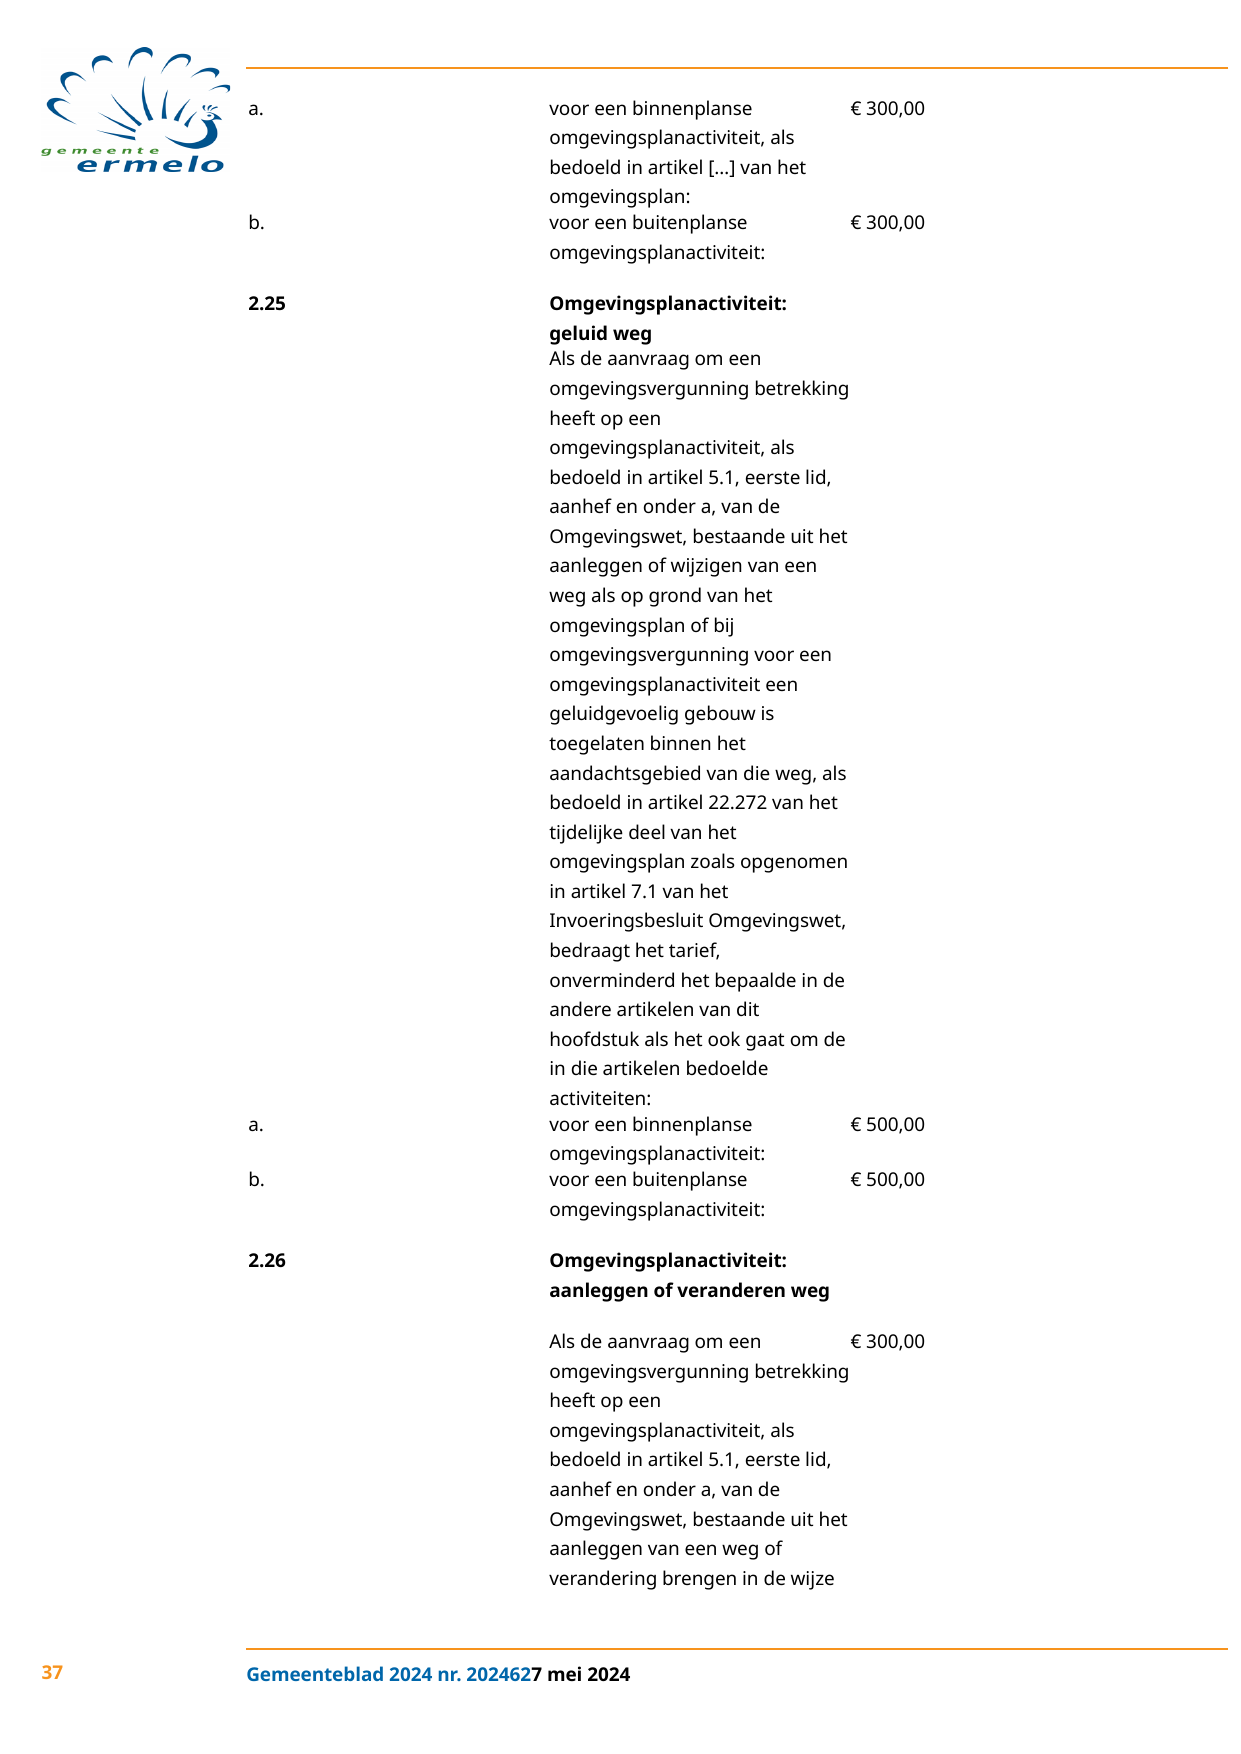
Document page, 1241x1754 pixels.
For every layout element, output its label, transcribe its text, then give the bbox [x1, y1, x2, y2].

table_cell [850, 265, 1152, 290]
table_cell voor een binnenplanse omgevingsplanactiviteit, als bedoeld in artikel […] van het omgevingsplan: [549, 95, 850, 209]
table_cell a. [248, 95, 549, 209]
table_cell [248, 1328, 549, 1591]
table_cell [248, 265, 549, 290]
table_cell [248, 1303, 549, 1328]
table_cell Als de aanvraag om een omgevingsvergunning betrekking heeft op een omgevingsplanactiviteit, als bedoeld in artikel 5.1, eerste lid, aanhef en onder a, van de Omgevingswet, bestaande uit het aanleggen of wijzigen van een weg als op grond van het omgevingsplan of bij omgevingsvergunning voor een omgevingsplanactiviteit een geluidgevoelig gebouw is toegelaten binnen het aandachtsgebied van die weg, als bedoeld in artikel 22.272 van het tijdelijke deel van het omgevingsplan zoals opgenomen in artikel 7.1 van het Invoeringsbesluit Omgevingswet, bedraagt het tarief, onverminderd het bepaalde in de andere artikelen van dit hoofdstuk als het ook gaat om de in die artikelen bedoelde activiteiten: [549, 346, 850, 1111]
table_cell 2.26 [248, 1247, 549, 1303]
table_cell € 500,00 [850, 1166, 1152, 1222]
table_cell [248, 346, 549, 1111]
table_cell [850, 1247, 1152, 1303]
table_cell b. [248, 209, 549, 264]
table_cell € 300,00 [850, 95, 1152, 209]
table_cell b. [248, 1166, 549, 1222]
table_cell [850, 1222, 1152, 1247]
table_cell [248, 1222, 549, 1247]
table_cell [549, 1303, 850, 1328]
table_cell [850, 1303, 1152, 1328]
table_cell [850, 346, 1152, 1111]
table_cell € 500,00 [850, 1111, 1152, 1166]
table_cell voor een buitenplanse omgevingsplanactiviteit: [549, 1166, 850, 1222]
table_cell a. [248, 1111, 549, 1166]
table_cell [850, 290, 1152, 346]
table_cell voor een buitenplanse omgevingsplanactiviteit: [549, 209, 850, 264]
table_cell voor een binnenplanse omgevingsplanactiviteit: [549, 1111, 850, 1166]
table_cell Omgevingsplanactiviteit: geluid weg [549, 290, 850, 346]
picture [41, 47, 231, 172]
table_cell Als de aanvraag om een omgevingsvergunning betrekking heeft op een omgevingsplanactiviteit, als bedoeld in artikel 5.1, eerste lid, aanhef en onder a, van de Omgevingswet, bestaande uit het aanleggen van een weg of verandering brengen in de wijze [549, 1328, 850, 1591]
table_cell Omgevingsplanactiviteit: aanleggen of veranderen weg [549, 1247, 850, 1303]
table_cell [549, 265, 850, 290]
table_cell € 300,00 [850, 209, 1152, 264]
table_cell € 300,00 [850, 1328, 1152, 1591]
table_cell 2.25 [248, 290, 549, 346]
table_cell [549, 1222, 850, 1247]
